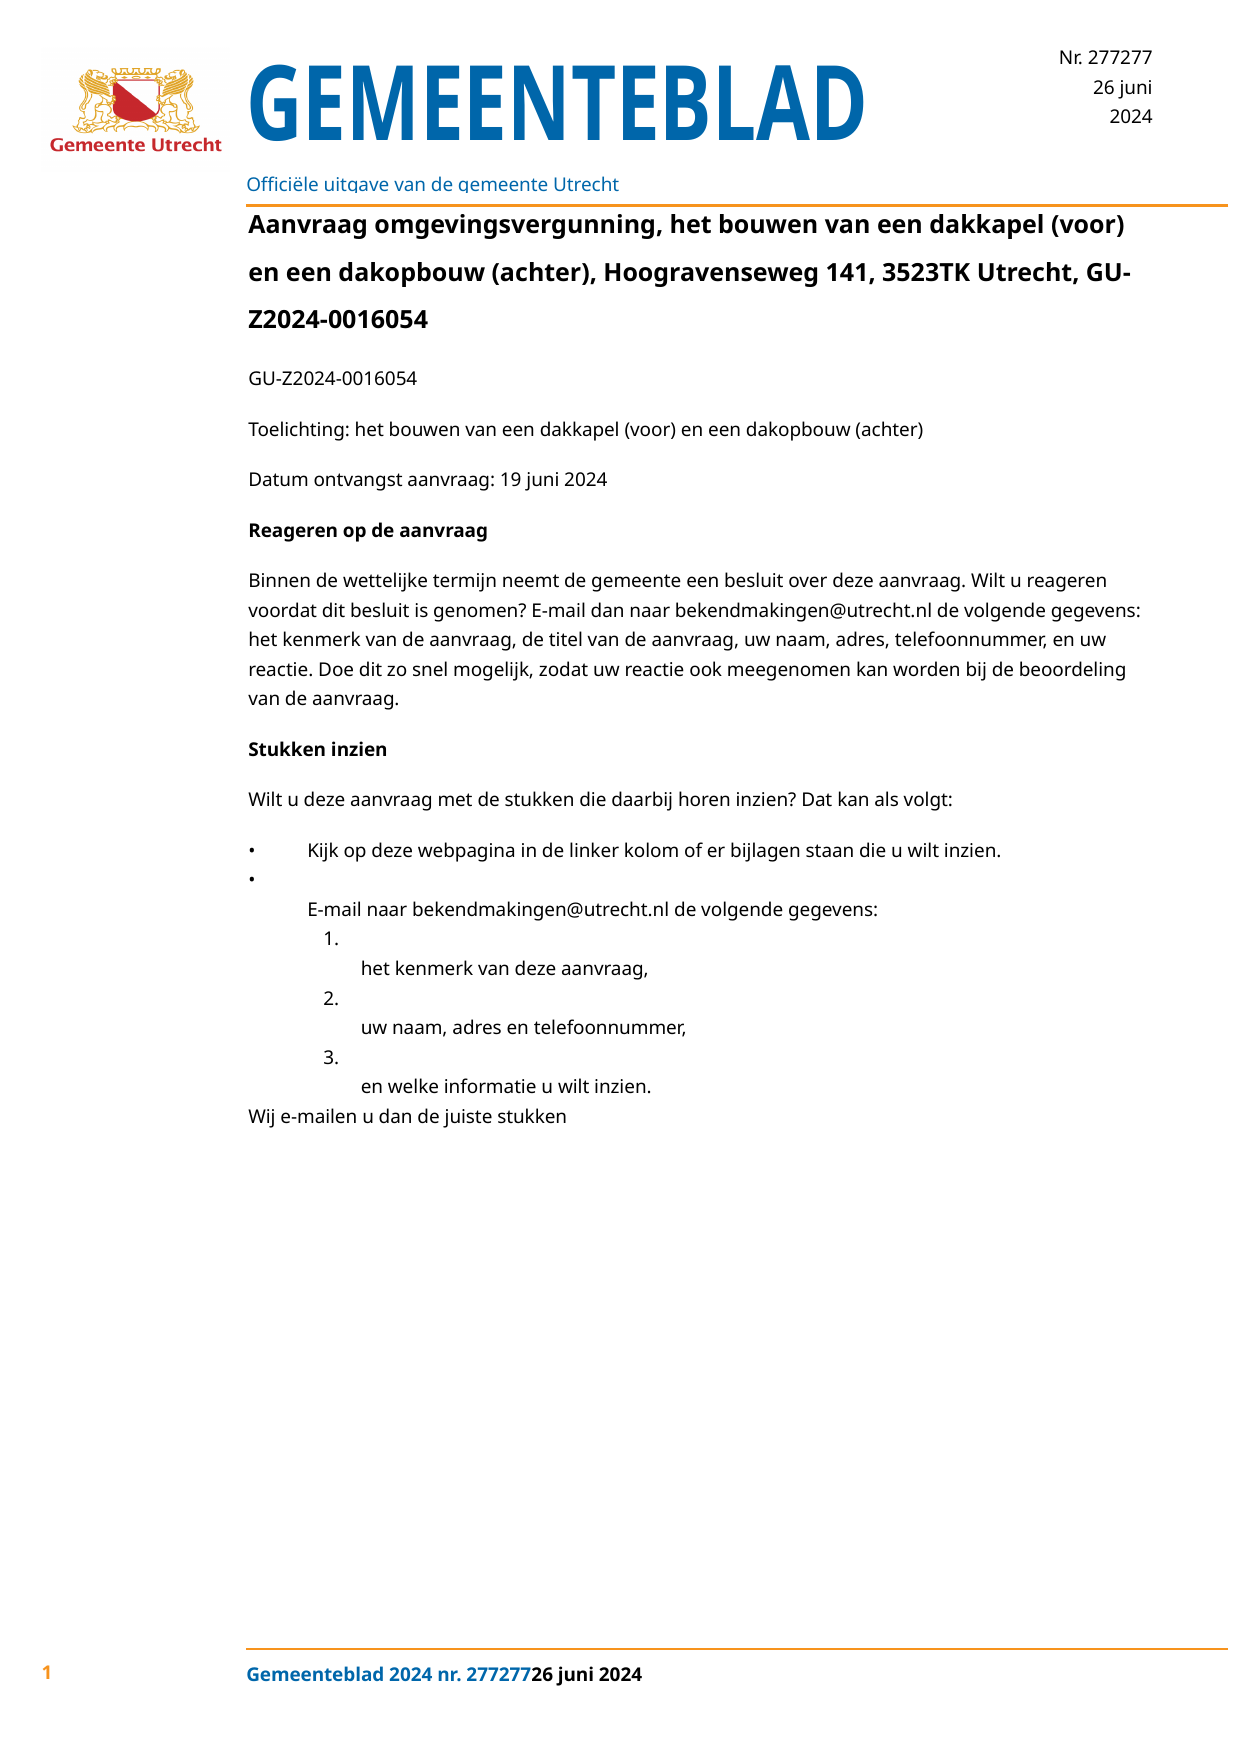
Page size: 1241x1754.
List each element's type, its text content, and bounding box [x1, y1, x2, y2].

list E-mail naar bekendmakingen@utrecht.nl de volgende gegevens: [248, 896, 1152, 922]
text GU-Z2024-0016054 [248, 366, 1152, 391]
list en welke informatie u wilt inzien. [323, 1073, 1152, 1099]
list uw naam, adres en telefoonnummer, [323, 1014, 1152, 1040]
text Reageren op de aanvraag [248, 517, 1152, 542]
list het kenmerk van deze aanvraag, [323, 955, 1152, 981]
text Aanvraag omgevingsvergunning, het bouwen van een dakkapel (voor) en een dakopbouw (achter), Hoogravenseweg 141, 3523TK Utrecht, GU-Z2024-0016054 [248, 207, 1152, 336]
picture [41, 47, 231, 172]
text Wilt u deze aanvraag met de stukken die daarbij horen inzien? Dat kan als volgt: [248, 786, 1152, 812]
text Stukken inzien [248, 736, 1152, 762]
text Datum ontvangst aanvraag: 19 juni 2024 [248, 466, 1152, 492]
text Wij e-mailen u dan de juiste stukken [248, 1103, 1152, 1129]
list Kijk op deze webpagina in de linker kolom of er bijlagen staan die u wilt inzien. [248, 837, 1152, 862]
text Binnen de wettelijke termijn neemt de gemeente een besluit over deze aanvraag. Wilt u reageren voordat dit besluit is genomen? E-mail dan naar bekendmakingen@utrecht.nl de volgende gegevens: het kenmerk van de aanvraag, de titel van de aanvraag, uw naam, adres, telefoonnummer, en uw reactie. Doe dit zo snel mogelijk, zodat uw reactie ook meegenomen kan worden bij de beoordeling van de aanvraag. [248, 567, 1152, 711]
text Toelichting: het bouwen van een dakkapel (voor) en een dakopbouw (achter) [248, 416, 1152, 442]
